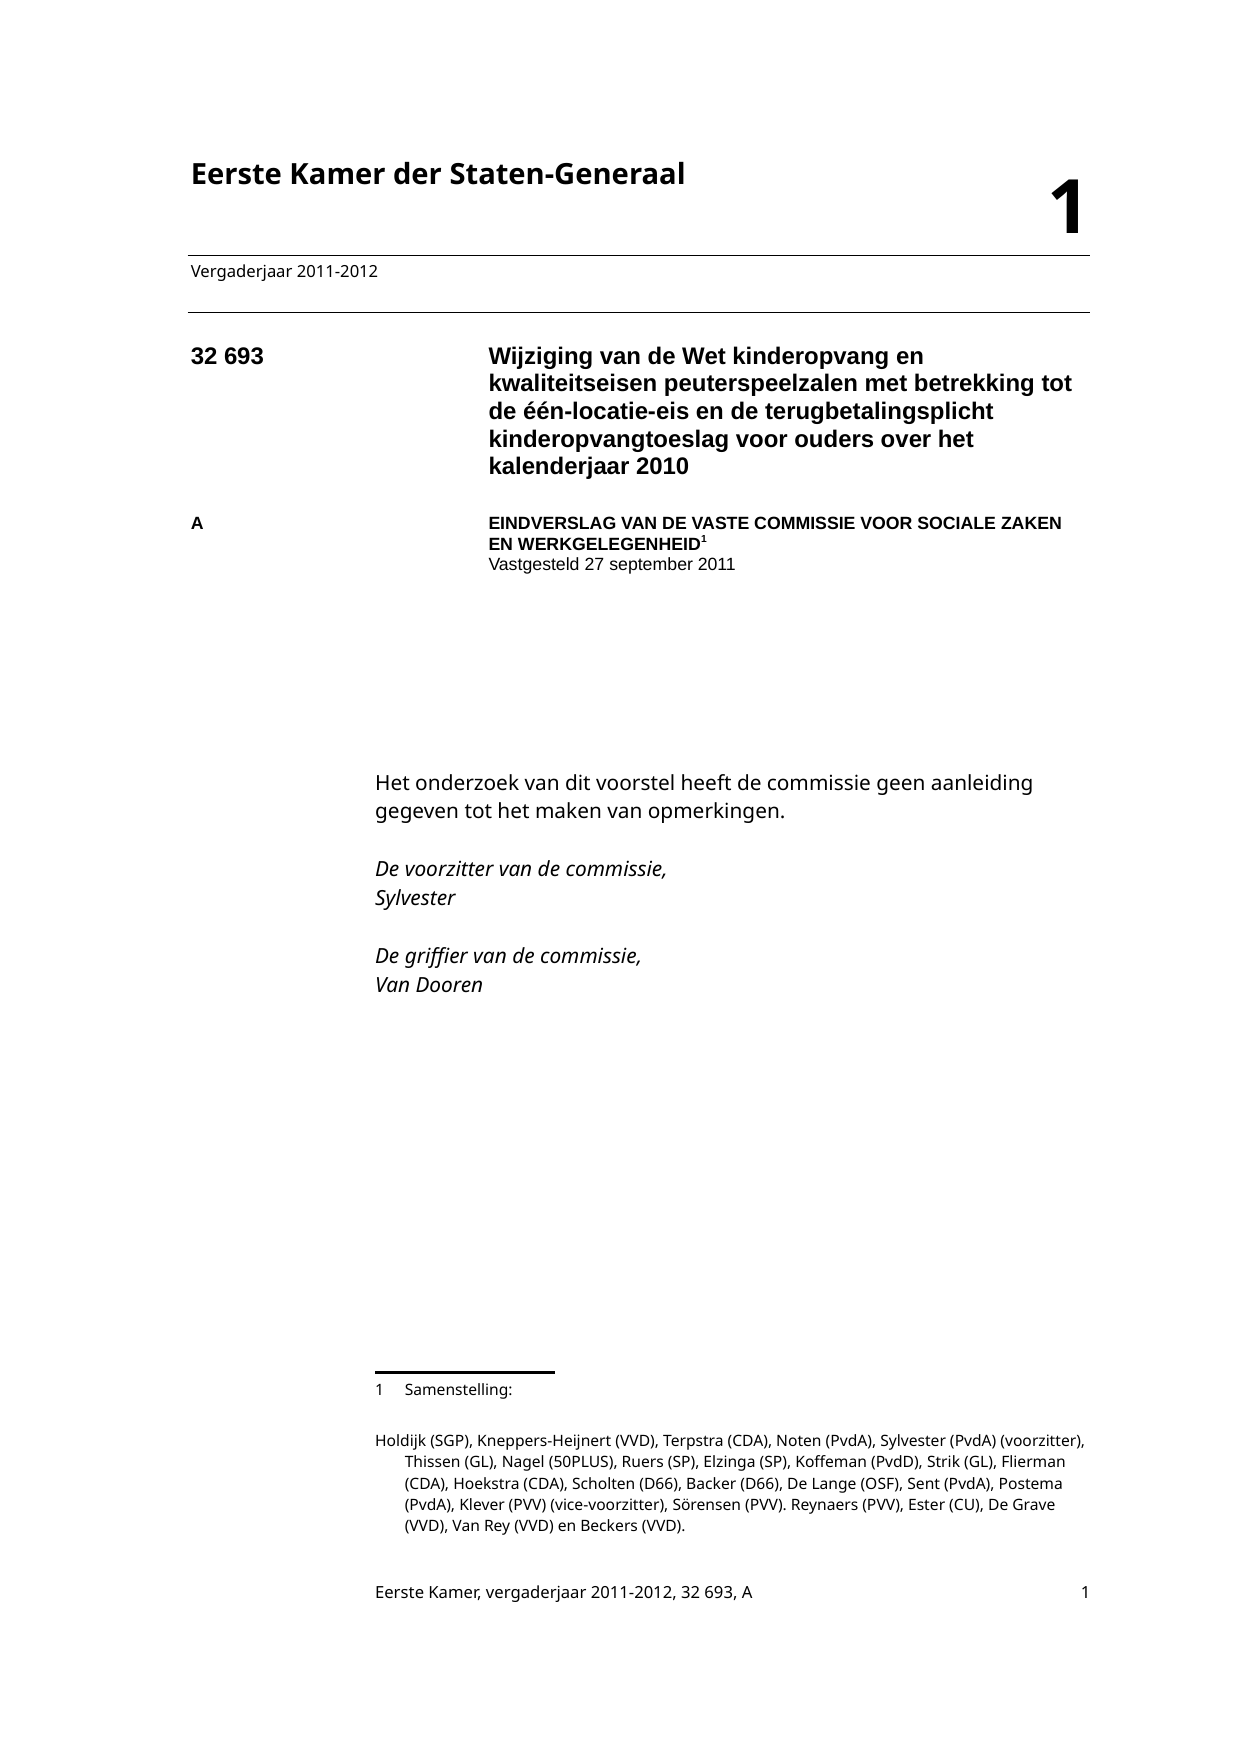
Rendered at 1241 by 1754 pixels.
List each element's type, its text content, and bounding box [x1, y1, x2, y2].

text De griffier van de commissie, [375, 941, 1090, 970]
table_cell A [188, 510, 485, 649]
text Het onderzoek van dit voorstel heeft de commissie geen aanleiding gegeven tot het maken van opmerkingen. [375, 768, 1090, 824]
table_cell [485, 313, 1090, 339]
text Sylvester [375, 883, 1090, 911]
table_cell Vergaderjaar 2011-2012 [188, 256, 485, 312]
table_cell EINDVERSLAG VAN DE VASTE COMMISSIE VOOR SOCIALE ZAKEN EN WERKGELEGENHEID Vastgesteld 27 september 2011 [485, 510, 1090, 649]
table_cell 32 693 [188, 339, 485, 510]
text De voorzitter van de commissie, [375, 854, 1090, 883]
table_cell Wijziging van de Wet kinderopvang en kwaliteitseisen peuterspeelzalen met betrekking tot de één-locatie-eis en de terugbetalingsplicht kinderopvangtoeslag voor ouders over het kalenderjaar 2010 [485, 339, 1090, 510]
text Van Dooren [375, 970, 1090, 998]
table_cell [485, 256, 1090, 312]
table_header 1 [910, 150, 1090, 255]
table_cell [188, 313, 485, 339]
table_header Eerste Kamer der Staten-Generaal [188, 150, 909, 255]
